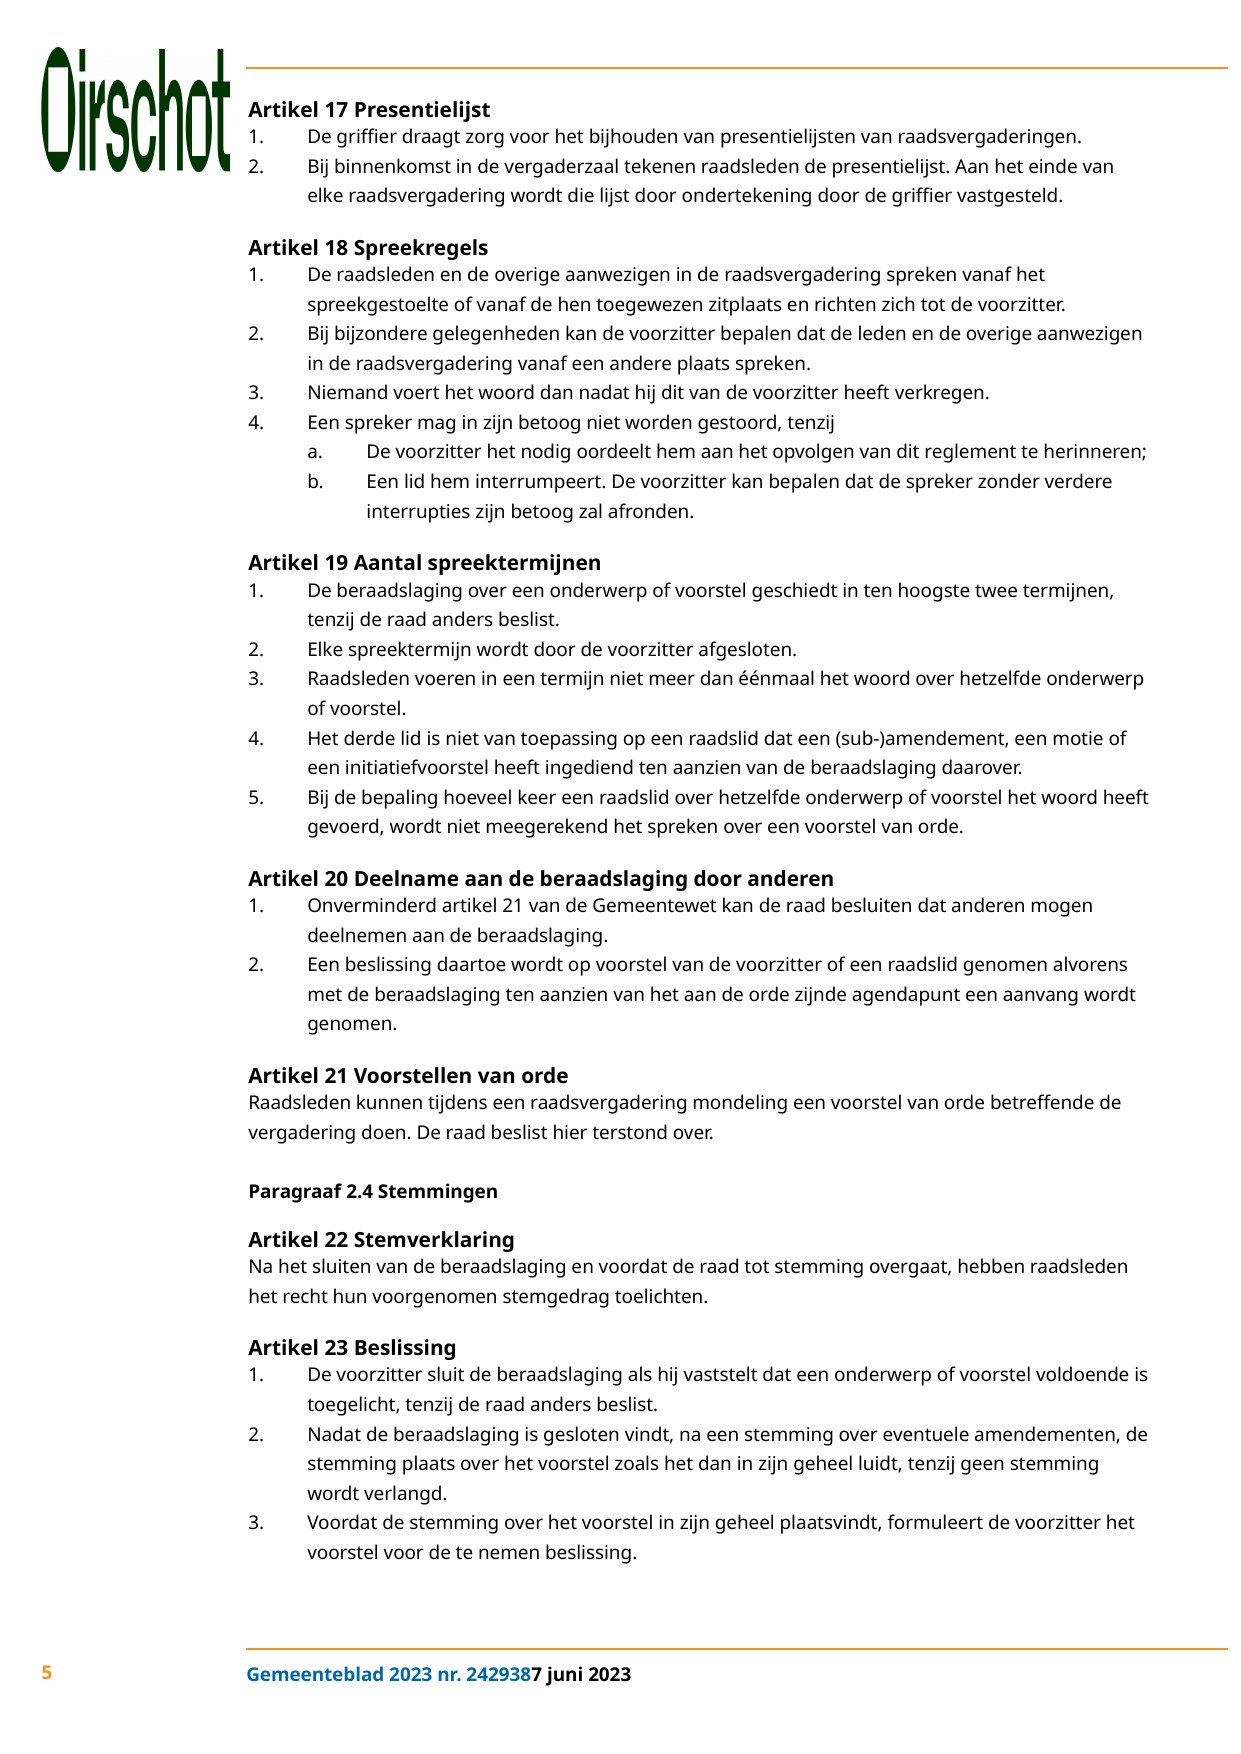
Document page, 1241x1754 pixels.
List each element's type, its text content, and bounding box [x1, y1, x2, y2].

text Artikel 21 Voorstellen van orde [248, 1061, 1152, 1089]
list Niemand voert het woord dan nadat hij dit van de voorzitter heeft verkregen. [248, 379, 1152, 405]
list De voorzitter sluit de beraadslaging als hij vaststelt dat een onderwerp of voorstel voldoende is toegelicht, tenzij de raad anders beslist. [248, 1362, 1152, 1417]
picture [41, 47, 231, 172]
list Nadat de beraadslaging is gesloten vindt, na een stemming over eventuele amendementen, de stemming plaats over het voorstel zoals het dan in zijn geheel luidt, tenzij geen stemming wordt verlangd. [248, 1421, 1152, 1506]
list Een lid hem interrumpeert. De voorzitter kan bepalen dat de spreker zonder verdere interrupties zijn betoog zal afronden. [307, 468, 1152, 524]
text Artikel 23 Beslissing [248, 1333, 1152, 1362]
list Het derde lid is niet van toepassing op een raadslid dat een (sub-)amendement, een motie of een initiatiefvoorstel heeft ingediend ten aanzien van de beraadslaging daarover. [248, 725, 1152, 780]
list Bij de bepaling hoeveel keer een raadslid over hetzelfde onderwerp of voorstel het woord heeft gevoerd, wordt niet meegerekend het spreken over een voorstel van orde. [248, 784, 1152, 839]
list Bij binnenkomst in de vergaderzaal tekenen raadsleden de presentielijst. Aan het einde van elke raadsvergadering wordt die lijst door ondertekening door de griffier vastgesteld. [248, 153, 1152, 208]
list Voordat de stemming over het voorstel in zijn geheel plaatsvindt, formuleert de voorzitter het voorstel voor de te nemen beslissing. [248, 1509, 1152, 1565]
text Artikel 20 Deelname aan de beraadslaging door anderen [248, 864, 1152, 892]
list De griffier draagt zorg voor het bijhouden van presentielijsten van raadsvergaderingen. [248, 123, 1152, 149]
list Bij bijzondere gelegenheden kan de voorzitter bepalen dat de leden en de overige aanwezigen in de raadsvergadering vanaf een andere plaats spreken. [248, 320, 1152, 376]
list De voorzitter het nodig oordeelt hem aan het opvolgen van dit reglement te herinneren; [307, 439, 1152, 464]
list Raadsleden voeren in een termijn niet meer dan éénmaal het woord over hetzelfde onderwerp of voorstel. [248, 666, 1152, 721]
list Elke spreektermijn wordt door de voorzitter afgesloten. [248, 636, 1152, 662]
text Raadsleden kunnen tijdens een raadsvergadering mondeling een voorstel van orde betreffende de vergadering doen. De raad beslist hier terstond over. [248, 1089, 1152, 1145]
list Een spreker mag in zijn betoog niet worden gestoord, tenzij [248, 409, 1152, 435]
text Paragraaf 2.4 Stemmingen [248, 1178, 1152, 1204]
list Een beslissing daartoe wordt op voorstel van de voorzitter of een raadslid genomen alvorens met de beraadslaging ten aanzien van het aan de orde zijnde agendapunt een aanvang wordt genomen. [248, 951, 1152, 1036]
text Artikel 22 Stemverklaring [248, 1225, 1152, 1253]
text Na het sluiten van de beraadslaging en voordat de raad tot stemming overgaat, hebben raadsleden het recht hun voorgenomen stemgedrag toelichten. [248, 1253, 1152, 1308]
list De beraadslaging over een onderwerp of voorstel geschiedt in ten hoogste twee termijnen, tenzij de raad anders beslist. [248, 577, 1152, 632]
text Artikel 19 Aantal spreektermijnen [248, 548, 1152, 577]
text Artikel 18 Spreekregels [248, 233, 1152, 261]
text Artikel 17 Presentielijst [248, 95, 1152, 123]
list Onverminderd artikel 21 van de Gemeentewet kan de raad besluiten dat anderen mogen deelnemen aan de beraadslaging. [248, 892, 1152, 948]
list De raadsleden en de overige aanwezigen in de raadsvergadering spreken vanaf het spreekgestoelte of vanaf de hen toegewezen zitplaats en richten zich tot de voorzitter. [248, 261, 1152, 317]
